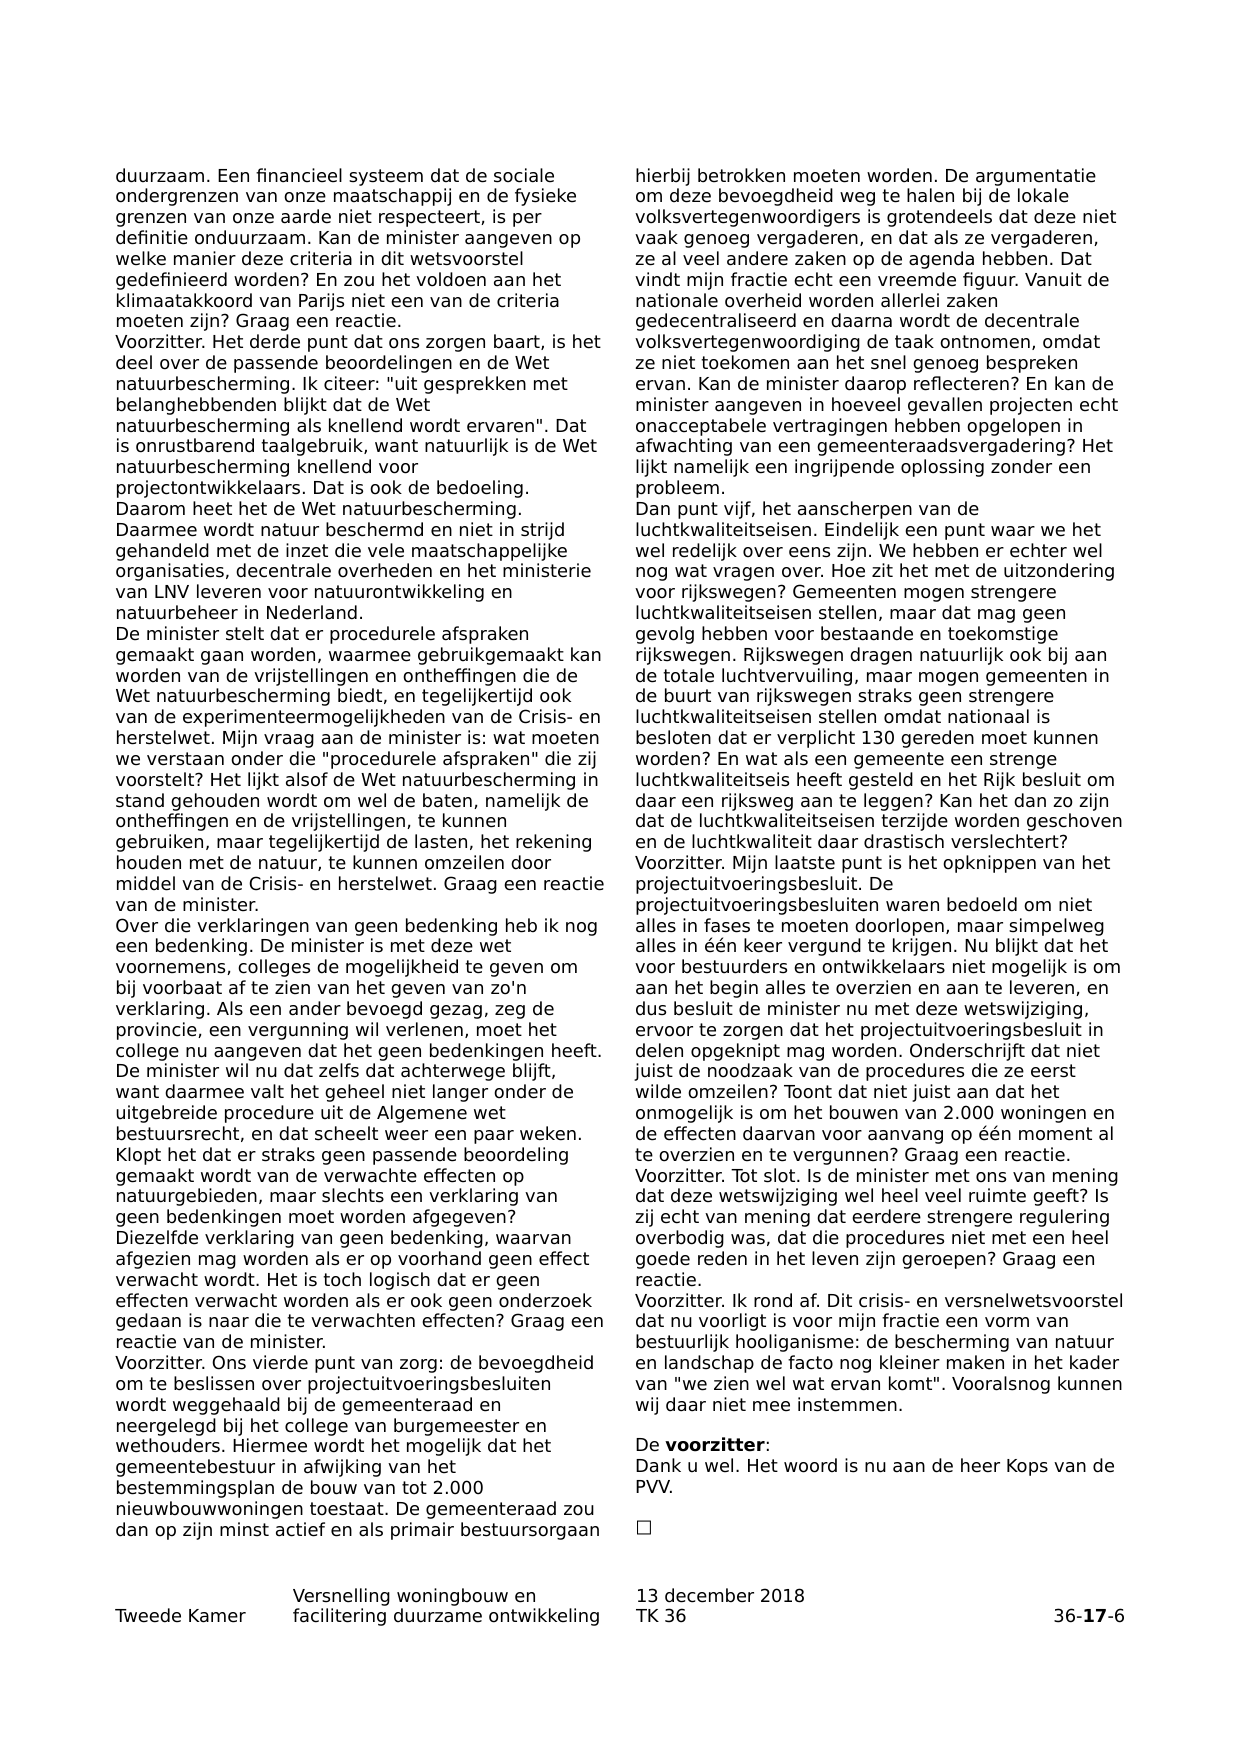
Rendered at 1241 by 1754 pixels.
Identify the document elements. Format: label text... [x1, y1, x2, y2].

text Over die verklaringen van geen bedenking heb ik nog een bedenking. De minister is met deze wet voornemens, colleges de mogelijkheid te geven om bij voorbaat af te zien van het geven van zo'n verklaring. Als een ander bevoegd gezag, zeg de provincie, een vergunning wil verlenen, moet het college nu aangeven dat het geen bedenkingen heeft. De minister wil nu dat zelfs dat achterwege blijft, want daarmee valt het geheel niet langer onder de uitgebreide procedure uit de Algemene wet bestuursrecht, en dat scheelt weer een paar weken. Klopt het dat er straks geen passende beoordeling gemaakt wordt van de verwachte effecten op natuurgebieden, maar slechts een verklaring van geen bedenkingen moet worden afgegeven? Diezelfde verklaring van geen bedenking, waarvan afgezien mag worden als er op voorhand geen effect verwacht wordt. Het is toch logisch dat er geen effecten verwacht worden als er ook geen onderzoek gedaan is naar die te verwachten effecten? Graag een reactie van de minister. [115, 915, 605, 1353]
text Voorzitter. Ik rond af. Dit crisis- en versnelwetsvoorstel dat nu voorligt is voor mijn fractie een vorm van bestuurlijk hooliganisme: de bescherming van natuur en landschap de facto nog kleiner maken in het kader van "we zien wel wat ervan komt". Vooralsnog kunnen wij daar niet mee instemmen. [635, 1290, 1125, 1415]
text Voorzitter. Het derde punt dat ons zorgen baart, is het deel over de passende beoordelingen en de Wet natuurbescherming. Ik citeer: "uit gesprekken met belanghebbenden blijkt dat de Wet natuurbescherming als knellend wordt ervaren". Dat is onrustbarend taalgebruik, want natuurlijk is de Wet natuurbescherming knellend voor projectontwikkelaars. Dat is ook de bedoeling. Daarom heet het de Wet natuurbescherming. Daarmee wordt natuur beschermd en niet in strijd gehandeld met de inzet die vele maatschappelijke organisaties, decentrale overheden en het ministerie van LNV leveren voor natuurontwikkeling en natuurbeheer in Nederland. [115, 332, 605, 624]
text Dan punt vijf, het aanscherpen van de luchtkwaliteitseisen. Eindelijk een punt waar we het wel redelijk over eens zijn. We hebben er echter wel nog wat vragen over. Hoe zit het met de uitzondering voor rijkswegen? Gemeenten mogen strengere luchtkwaliteitseisen stellen, maar dat mag geen gevolg hebben voor bestaande en toekomstige rijkswegen. Rijkswegen dragen natuurlijk ook bij aan de totale luchtvervuiling, maar mogen gemeenten in de buurt van rijkswegen straks geen strengere luchtkwaliteitseisen stellen omdat nationaal is besloten dat er verplicht 130 gereden moet kunnen worden? En wat als een gemeente een strenge luchtkwaliteitseis heeft gesteld en het Rijk besluit om daar een rijksweg aan te leggen? Kan het dan zo zijn dat de luchtkwaliteitseisen terzijde worden geschoven en de luchtkwaliteit daar drastisch verslechtert? [635, 499, 1125, 853]
text duurzaam. Een financieel systeem dat de sociale ondergrenzen van onze maatschappij en de fysieke grenzen van onze aarde niet respecteert, is per definitie onduurzaam. Kan de minister aangeven op welke manier deze criteria in dit wetsvoorstel gedefinieerd worden? En zou het voldoen aan het klimaatakkoord van Parijs niet een van de criteria moeten zijn? Graag een reactie. [115, 165, 605, 332]
text Voorzitter. Tot slot. Is de minister met ons van mening dat deze wetswijziging wel heel veel ruimte geeft? Is zij echt van mening dat eerdere strengere regulering overbodig was, dat die procedures niet met een heel goede reden in het leven zijn geroepen? Graag een reactie. [635, 1165, 1125, 1290]
text hierbij betrokken moeten worden. De argumentatie om deze bevoegdheid weg te halen bij de lokale volksvertegenwoordigers is grotendeels dat deze niet vaak genoeg vergaderen, en dat als ze vergaderen, ze al veel andere zaken op de agenda hebben. Dat vindt mijn fractie echt een vreemde figuur. Vanuit de nationale overheid worden allerlei zaken gedecentraliseerd en daarna wordt de decentrale volksvertegenwoordiging de taak ontnomen, omdat ze niet toekomen aan het snel genoeg bespreken ervan. Kan de minister daarop reflecteren? En kan de minister aangeven in hoeveel gevallen projecten echt onacceptabele vertragingen hebben opgelopen in afwachting van een gemeenteraadsvergadering? Het lijkt namelijk een ingrijpende oplossing zonder een probleem. [635, 165, 1125, 499]
text De minister stelt dat er procedurele afspraken gemaakt gaan worden, waarmee gebruikgemaakt kan worden van de vrijstellingen en ontheffingen die de Wet natuurbescherming biedt, en tegelijkertijd ook van de experimenteermogelijkheden van de Crisis- en herstelwet. Mijn vraag aan de minister is: wat moeten we verstaan onder die "procedurele afspraken" die zij voorstelt? Het lijkt alsof de Wet natuurbescherming in stand gehouden wordt om wel de baten, namelijk de ontheffingen en de vrijstellingen, te kunnen gebruiken, maar tegelijkertijd de lasten, het rekening houden met de natuur, te kunnen omzeilen door middel van de Crisis- en herstelwet. Graag een reactie van de minister. [115, 624, 605, 915]
text Voorzitter. Ons vierde punt van zorg: de bevoegdheid om te beslissen over projectuitvoeringsbesluiten wordt weggehaald bij de gemeenteraad en neergelegd bij het college van burgemeester en wethouders. Hiermee wordt het mogelijk dat het gemeentebestuur in afwijking van het bestemmingsplan de bouw van tot 2.000 nieuwbouwwoningen toestaat. De gemeenteraad zou dan op zijn minst actief en als primair bestuursorgaan [115, 1353, 605, 1540]
text Voorzitter. Mijn laatste punt is het opknippen van het projectuitvoeringsbesluit. De projectuitvoeringsbesluiten waren bedoeld om niet alles in fases te moeten doorlopen, maar simpelweg alles in één keer vergund te krijgen. Nu blijkt dat het voor bestuurders en ontwikkelaars niet mogelijk is om aan het begin alles te overzien en aan te leveren, en dus besluit de minister nu met deze wetswijziging, ervoor te zorgen dat het projectuitvoeringsbesluit in delen opgeknipt mag worden. Onderschrijft dat niet juist de noodzaak van de procedures die ze eerst wilde omzeilen? Toont dat niet juist aan dat het onmogelijk is om het bouwen van 2.000 woningen en de effecten daarvan voor aanvang op één moment al te overzien en te vergunnen? Graag een reactie. [635, 853, 1125, 1165]
text De voorzitter: [635, 1435, 1125, 1456]
text Dank u wel. Het woord is nu aan de heer Kops van de PVV. [635, 1456, 1125, 1498]
text ⬜ [635, 1518, 1125, 1538]
